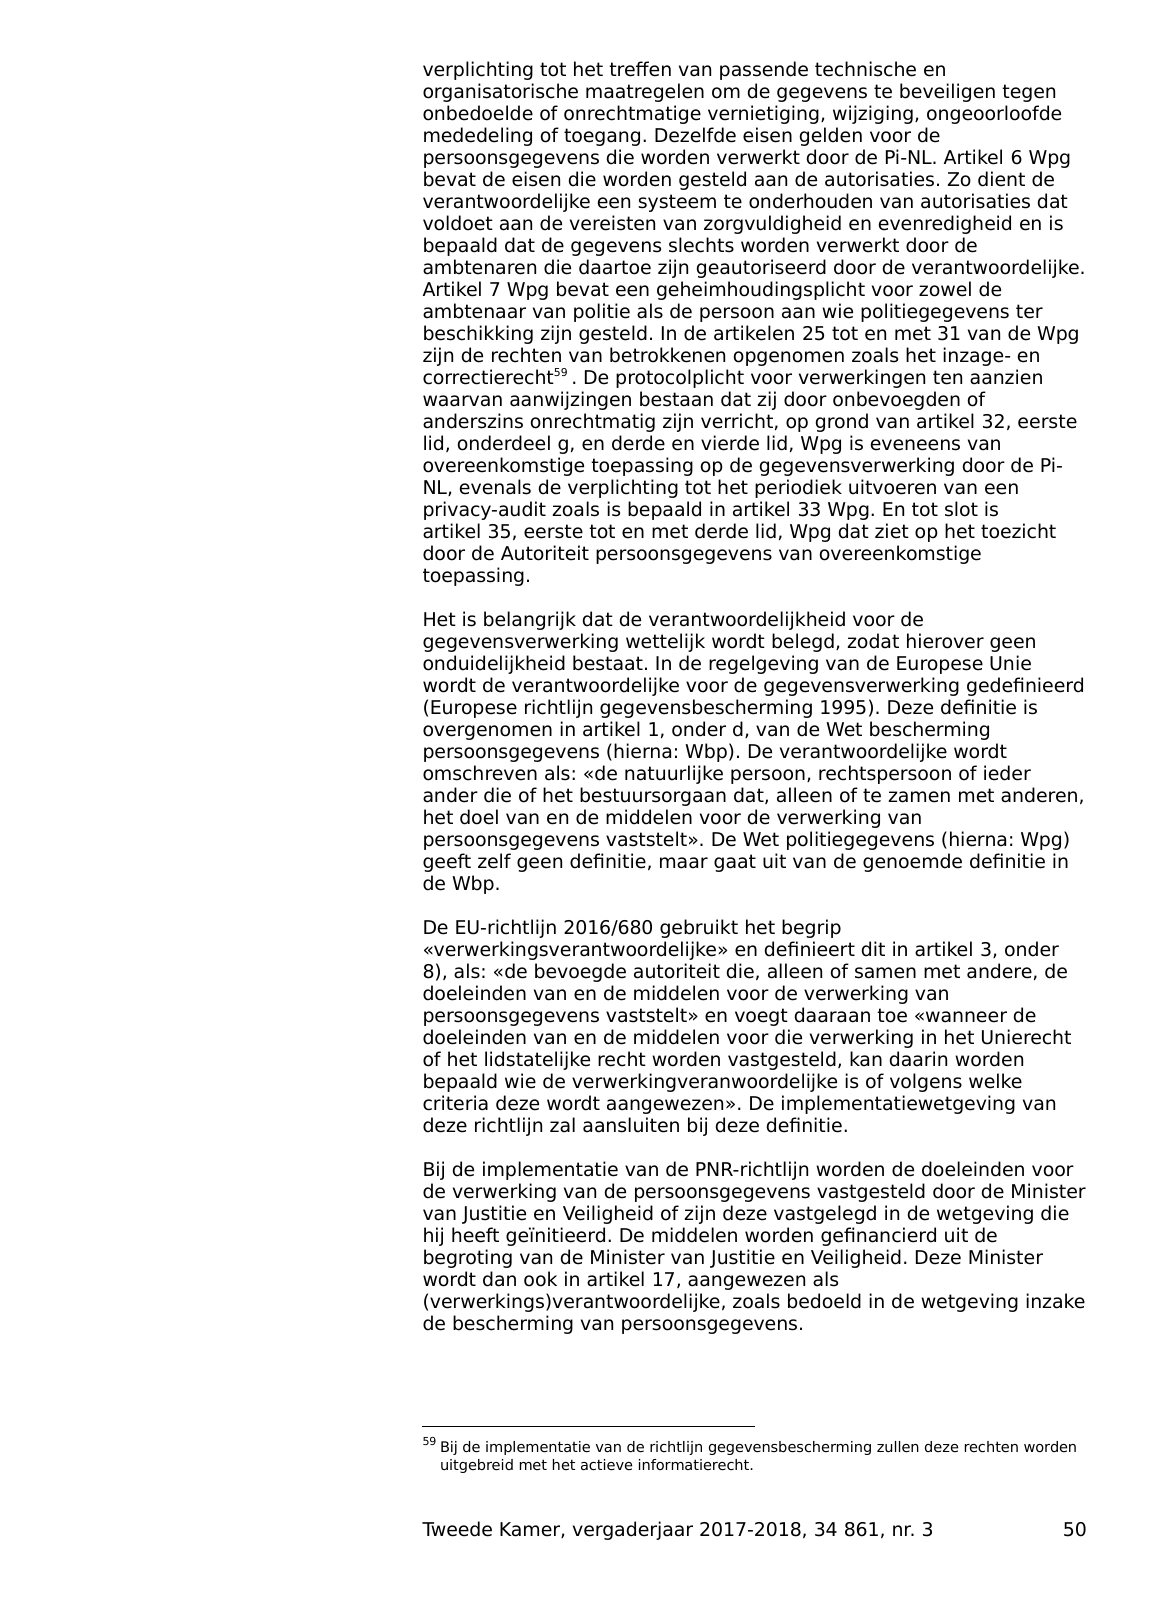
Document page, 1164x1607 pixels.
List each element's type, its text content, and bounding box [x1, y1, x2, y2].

text Bij de implementatie van de PNR-richtlijn worden de doeleinden voor de verwerking van de persoonsgegevens vastgesteld door de Minister van Justitie en Veiligheid of zijn deze vastgelegd in de wetgeving die hij heeft geïnitieerd. De middelen worden gefinancierd uit de begroting van de Minister van Justitie en Veiligheid. Deze Minister wordt dan ook in artikel 17, aangewezen als (verwerkings)verantwoordelijke, zoals bedoeld in de wetgeving inzake de bescherming van persoonsgegevens. [422, 1159, 1087, 1334]
text verplichting tot het treffen van passende technische en organisatorische maatregelen om de gegevens te beveiligen tegen onbedoelde of onrechtmatige vernietiging, wijziging, ongeoorloofde mededeling of toegang. Dezelfde eisen gelden voor de persoonsgegevens die worden verwerkt door de Pi-NL. Artikel 6 Wpg bevat de eisen die worden gesteld aan de autorisaties. Zo dient de verantwoordelijke een systeem te onderhouden van autorisaties dat voldoet aan de vereisten van zorgvuldigheid en evenredigheid en is bepaald dat de gegevens slechts worden verwerkt door de ambtenaren die daartoe zijn geautoriseerd door de verantwoordelijke. Artikel 7 Wpg bevat een geheimhoudingsplicht voor zowel de ambtenaar van politie als de persoon aan wie politiegegevens ter beschikking zijn gesteld. In de artikelen 25 tot en met 31 van de Wpg zijn de rechten van betrokkenen opgenomen zoals het inzage- en correctierecht. De protocolplicht voor verwerkingen ten aanzien waarvan aanwijzingen bestaan dat zij door onbevoegden of anderszins onrechtmatig zijn verricht, op grond van artikel 32, eerste lid, onderdeel g, en derde en vierde lid, Wpg is eveneens van overeenkomstige toepassing op de gegevensverwerking door de Pi-NL, evenals de verplichting tot het periodiek uitvoeren van een privacy-audit zoals is bepaald in artikel 33 Wpg. En tot slot is artikel 35, eerste tot en met derde lid, Wpg dat ziet op het toezicht door de Autoriteit persoonsgegevens van overeenkomstige toepassing. [422, 59, 1087, 587]
text Bij de implementatie van de richtlijn gegevensbescherming zullen deze rechten worden uitgebreid met het actieve informatierecht. [422, 1435, 1087, 1474]
text De EU-richtlijn 2016/680 gebruikt het begrip «verwerkingsverantwoordelijke» en definieert dit in artikel 3, onder 8), als: «de bevoegde autoriteit die, alleen of samen met andere, de doeleinden van en de middelen voor de verwerking van persoonsgegevens vaststelt» en voegt daaraan toe «wanneer de doeleinden van en de middelen voor die verwerking in het Unierecht of het lidstatelijke recht worden vastgesteld, kan daarin worden bepaald wie de verwerkingveranwoordelijke is of volgens welke criteria deze wordt aangewezen». De implementatiewetgeving van deze richtlijn zal aansluiten bij deze definitie. [422, 917, 1087, 1136]
text Het is belangrijk dat de verantwoordelijkheid voor de gegevensverwerking wettelijk wordt belegd, zodat hierover geen onduidelijkheid bestaat. In de regelgeving van de Europese Unie wordt de verantwoordelijke voor de gegevensverwerking gedefinieerd (Europese richtlijn gegevensbescherming 1995). Deze definitie is overgenomen in artikel 1, onder d, van de Wet bescherming persoonsgegevens (hierna: Wbp). De verantwoordelijke wordt omschreven als: «de natuurlijke persoon, rechtspersoon of ieder ander die of het bestuursorgaan dat, alleen of te zamen met anderen, het doel van en de middelen voor de verwerking van persoonsgegevens vaststelt». De Wet politiegegevens (hierna: Wpg) geeft zelf geen definitie, maar gaat uit van de genoemde definitie in de Wbp. [422, 609, 1087, 894]
